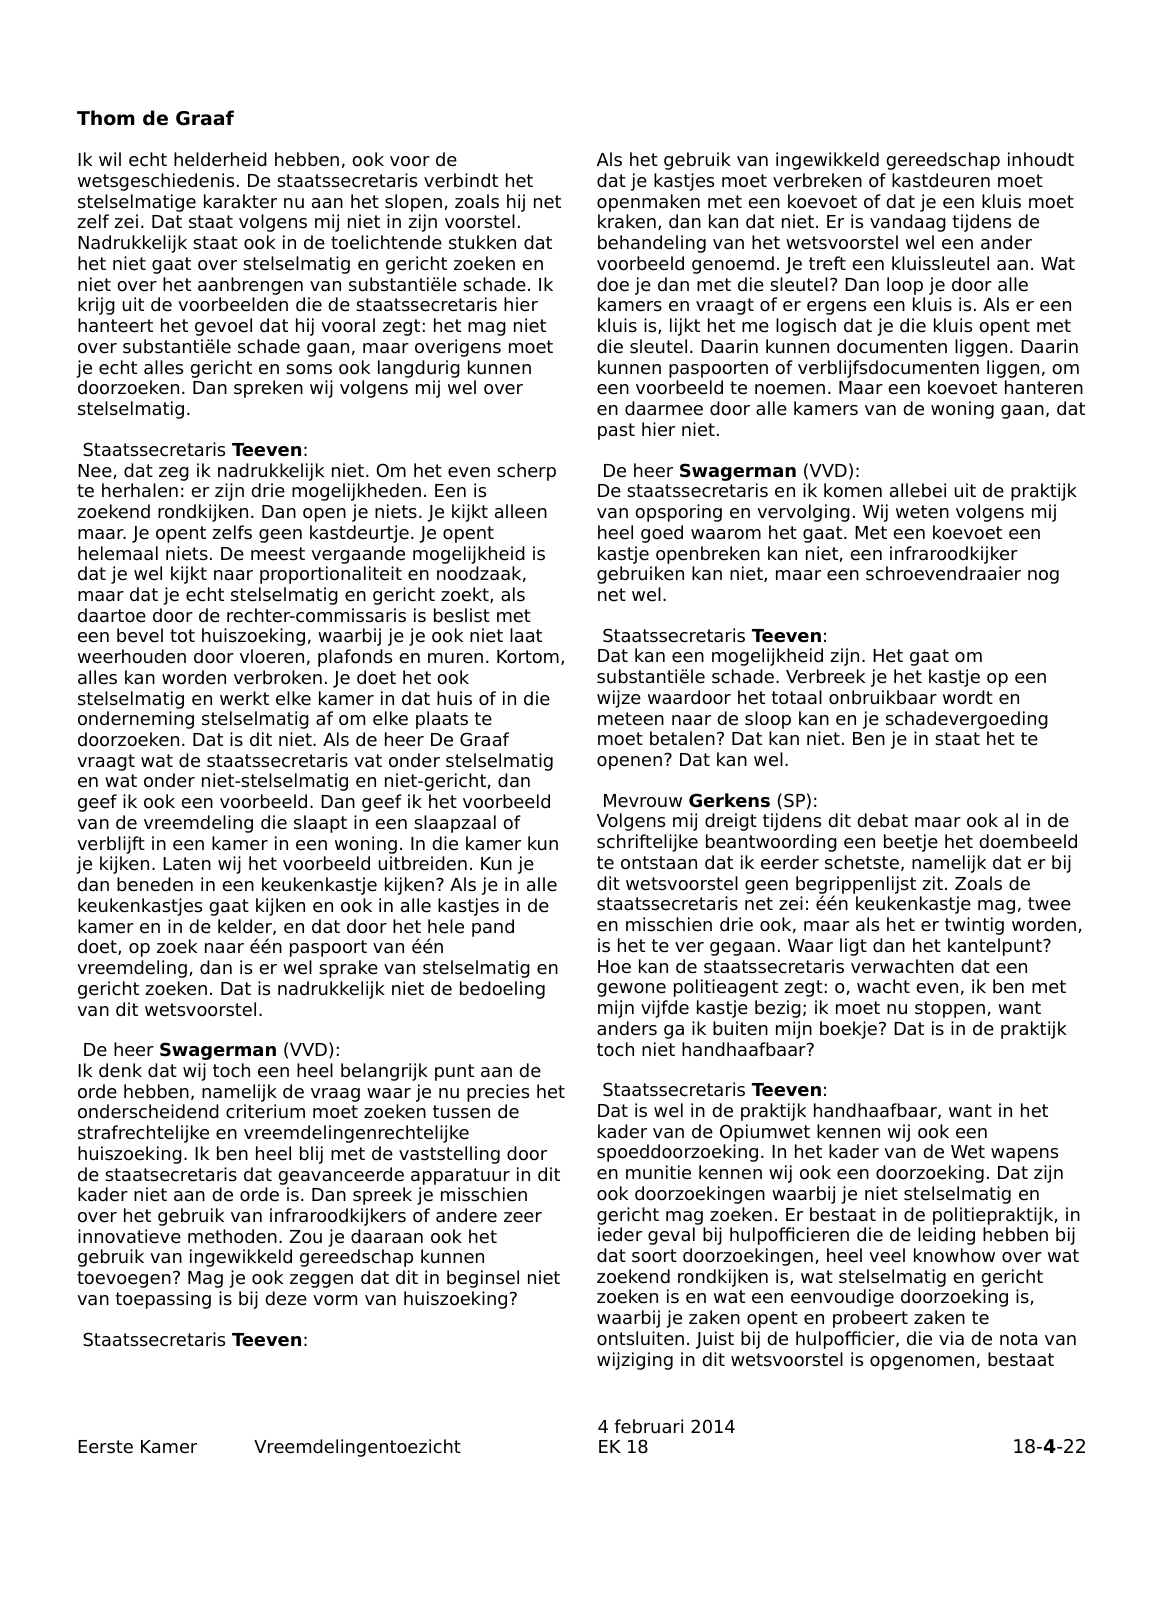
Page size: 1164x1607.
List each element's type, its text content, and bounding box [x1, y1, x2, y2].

text De staatssecretaris en ik komen allebei uit de praktijk van opsporing en vervolging. Wij weten volgens mij heel goed waarom het gaat. Met een koevoet een kastje openbreken kan niet, een infraroodkijker gebruiken kan niet, maar een schroevendraaier nog net wel. [596, 481, 1087, 606]
text De heer Swagerman (VVD): [77, 1040, 567, 1061]
text Staatssecretaris Teeven: [596, 626, 1087, 646]
text Ik denk dat wij toch een heel belangrijk punt aan de orde hebben, namelijk de vraag waar je nu precies het onderscheidend criterium moet zoeken tussen de strafrechtelijke en vreemdelingenrechtelijke huiszoeking. Ik ben heel blij met de vaststelling door de staatsecretaris dat geavanceerde apparatuur in dit kader niet aan de orde is. Dan spreek je misschien over het gebruik van infraroodkijkers of andere zeer innovatieve methoden. Zou je daaraan ook het gebruik van ingewikkeld gereedschap kunnen toevoegen? Mag je ook zeggen dat dit in beginsel niet van toepassing is bij deze vorm van huiszoeking? [77, 1061, 567, 1309]
text Ik wil echt helderheid hebben, ook voor de wetsgeschiedenis. De staatssecretaris verbindt het stelselmatige karakter nu aan het slopen, zoals hij net zelf zei. Dat staat volgens mij niet in zijn voorstel. Nadrukkelijk staat ook in de toelichtende stukken dat het niet gaat over stelselmatig en gericht zoeken en niet over het aanbrengen van substantiële schade. Ik krijg uit de voorbeelden die de staatssecretaris hier hanteert het gevoel dat hij vooral zegt: het mag niet over substantiële schade gaan, maar overigens moet je echt alles gericht en soms ook langdurig kunnen doorzoeken. Dan spreken wij volgens mij wel over stelselmatig. [77, 150, 567, 420]
text Staatssecretaris Teeven: [77, 1329, 567, 1350]
text Mevrouw Gerkens (SP): [596, 791, 1087, 811]
text Dat kan een mogelijkheid zijn. Het gaat om substantiële schade. Verbreek je het kastje op een wijze waardoor het totaal onbruikbaar wordt en meteen naar de sloop kan en je schadevergoeding moet betalen? Dat kan niet. Ben je in staat het te openen? Dat kan wel. [596, 646, 1087, 771]
text Staatssecretaris Teeven: [77, 440, 567, 460]
text Nee, dat zeg ik nadrukkelijk niet. Om het even scherp te herhalen: er zijn drie mogelijkheden. Een is zoekend rondkijken. Dan open je niets. Je kijkt alleen maar. Je opent zelfs geen kastdeurtje. Je opent helemaal niets. De meest vergaande mogelijkheid is dat je wel kijkt naar proportionaliteit en noodzaak, maar dat je echt stelselmatig en gericht zoekt, als daartoe door de rechter-commissaris is beslist met een bevel tot huiszoeking, waarbij je je ook niet laat weerhouden door vloeren, plafonds en muren. Kortom, alles kan worden verbroken. Je doet het ook stelselmatig en werkt elke kamer in dat huis of in die onderneming stelselmatig af om elke plaats te doorzoeken. Dat is dit niet. Als de heer De Graaf vraagt wat de staatssecretaris vat onder stelselmatig en wat onder niet-stelselmatig en niet-gericht, dan geef ik ook een voorbeeld. Dan geef ik het voorbeeld van de vreemdeling die slaapt in een slaapzaal of verblijft in een kamer in een woning. In die kamer kun je kijken. Laten wij het voorbeeld uitbreiden. Kun je dan beneden in een keukenkastje kijken? Als je in alle keukenkastjes gaat kijken en ook in alle kastjes in de kamer en in de kelder, en dat door het hele pand doet, op zoek naar één paspoort van één vreemdeling, dan is er wel sprake van stelselmatig en gericht zoeken. Dat is nadrukkelijk niet de bedoeling van dit wetsvoorstel. [77, 460, 567, 1020]
text De heer Swagerman (VVD): [596, 460, 1087, 481]
text Als het gebruik van ingewikkeld gereedschap inhoudt dat je kastjes moet verbreken of kastdeuren moet openmaken met een koevoet of dat je een kluis moet kraken, dan kan dat niet. Er is vandaag tijdens de behandeling van het wetsvoorstel wel een ander voorbeeld genoemd. Je treft een kluissleutel aan. Wat doe je dan met die sleutel? Dan loop je door alle kamers en vraagt of er ergens een kluis is. Als er een kluis is, lijkt het me logisch dat je die kluis opent met die sleutel. Daarin kunnen documenten liggen. Daarin kunnen paspoorten of verblijfsdocumenten liggen, om een voorbeeld te noemen. Maar een koevoet hanteren en daarmee door alle kamers van de woning gaan, dat past hier niet. [596, 150, 1087, 440]
text Staatssecretaris Teeven: [596, 1080, 1087, 1101]
text Dat is wel in de praktijk handhaafbaar, want in het kader van de Opiumwet kennen wij ook een spoeddoorzoeking. In het kader van de Wet wapens en munitie kennen wij ook een doorzoeking. Dat zijn ook doorzoekingen waarbij je niet stelselmatig en gericht mag zoeken. Er bestaat in de politiepraktijk, in ieder geval bij hulpofficieren die de leiding hebben bij dat soort doorzoekingen, heel veel knowhow over wat zoekend rondkijken is, wat stelselmatig en gericht zoeken is en wat een eenvoudige doorzoeking is, waarbij je zaken opent en probeert zaken te ontsluiten. Juist bij de hulpofficier, die via de nota van wijziging in dit wetsvoorstel is opgenomen, bestaat [596, 1101, 1087, 1370]
text Volgens mij dreigt tijdens dit debat maar ook al in de schriftelijke beantwoording een beetje het doembeeld te ontstaan dat ik eerder schetste, namelijk dat er bij dit wetsvoorstel geen begrippenlijst zit. Zoals de staatssecretaris net zei: één keukenkastje mag, twee en misschien drie ook, maar als het er twintig worden, is het te ver gegaan. Waar ligt dan het kantelpunt? Hoe kan de staatssecretaris verwachten dat een gewone politieagent zegt: o, wacht even, ik ben met mijn vijfde kastje bezig; ik moet nu stoppen, want anders ga ik buiten mijn boekje? Dat is in de praktijk toch niet handhaafbaar? [596, 811, 1087, 1060]
